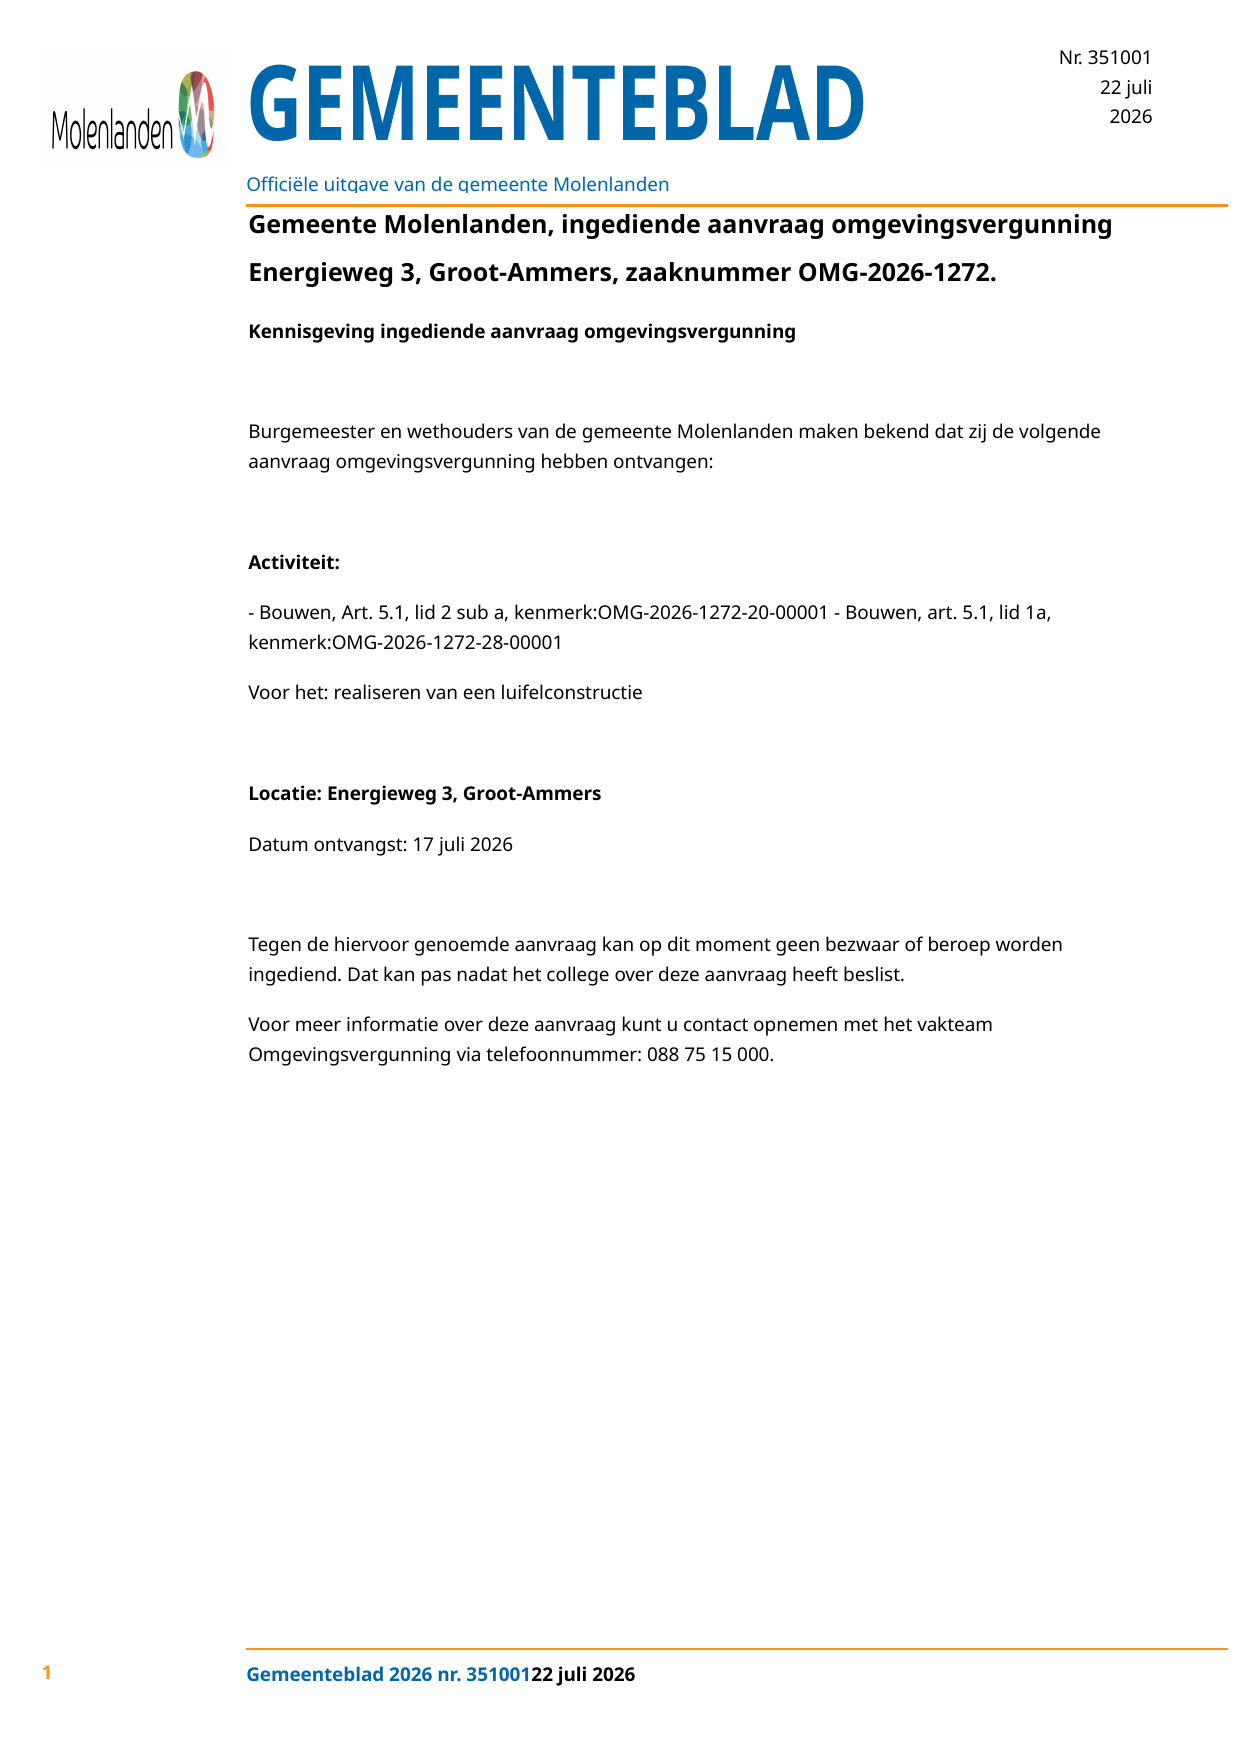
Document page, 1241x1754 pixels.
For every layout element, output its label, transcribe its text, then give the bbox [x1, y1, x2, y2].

text Burgemeester en wethouders van de gemeente Molenlanden maken bekend dat zij de volgende aanvraag omgevingsvergunning hebben ontvangen: [248, 419, 1152, 474]
text Gemeente Molenlanden, ingediende aanvraag omgevingsvergunning Energieweg 3, Groot-Ammers, zaaknummer OMG-2026-1272. [248, 207, 1152, 288]
text Voor meer informatie over deze aanvraag kunt u contact opnemen met het vakteam Omgevingsvergunning via telefoonnummer: 088 75 15 000. [248, 1012, 1152, 1067]
picture [41, 47, 231, 172]
text Datum ontvangst: 17 juli 2026 [248, 831, 1152, 857]
text Kennisgeving ingediende aanvraag omgevingsvergunning [248, 318, 1152, 344]
text Activiteit: [248, 549, 1152, 575]
text Voor het: realiseren van een luifelconstructie [248, 679, 1152, 705]
text Tegen de hiervoor genoemde aanvraag kan op dit moment geen bezwaar of beroep worden ingediend. Dat kan pas nadat het college over deze aanvraag heeft beslist. [248, 932, 1152, 987]
text Locatie: Energieweg 3, Groot-Ammers [248, 780, 1152, 806]
text - Bouwen, Art. 5.1, lid 2 sub a, kenmerk:OMG-2026-1272-20-00001 - Bouwen, art. 5.1, lid 1a, kenmerk:OMG-2026-1272-28-00001 [248, 599, 1152, 655]
